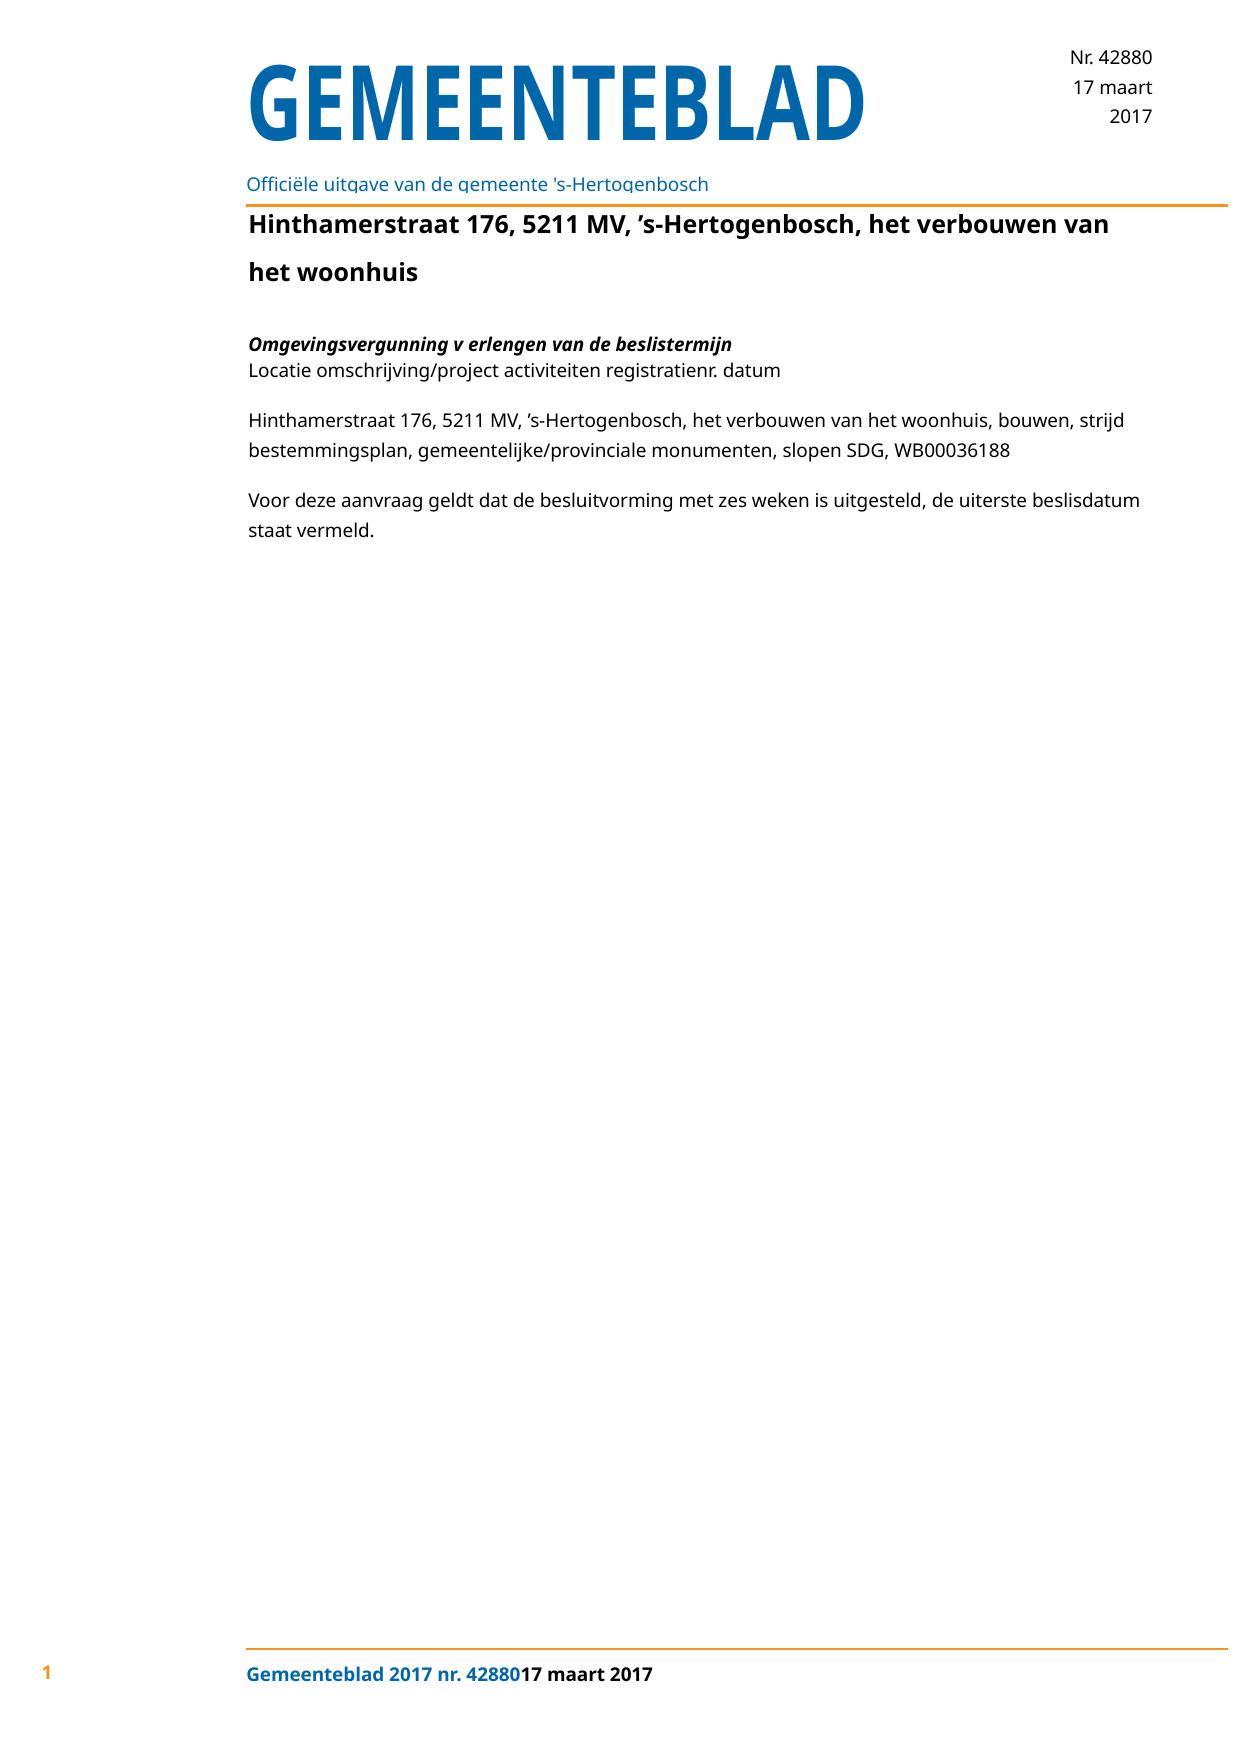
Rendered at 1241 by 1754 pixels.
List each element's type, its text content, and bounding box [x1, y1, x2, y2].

text Omgevingsvergunning v erlengen van de beslistermijn [248, 331, 1152, 357]
picture [41, 47, 231, 172]
text Hinthamerstraat 176, 5211 MV, ’s-Hertogenbosch, het verbouwen van het woonhuis, bouwen, strijd bestemmingsplan, gemeentelijke/provinciale monumenten, slopen SDG, WB00036188 [248, 408, 1152, 463]
text Hinthamerstraat 176, 5211 MV, ’s-Hertogenbosch, het verbouwen van het woonhuis [248, 207, 1152, 288]
text Voor deze aanvraag geldt dat de besluitvorming met zes weken is uitgesteld, de uiterste beslisdatum staat vermeld. [248, 488, 1152, 543]
text Locatie omschrijving/project activiteiten registratienr. datum [248, 357, 1152, 383]
